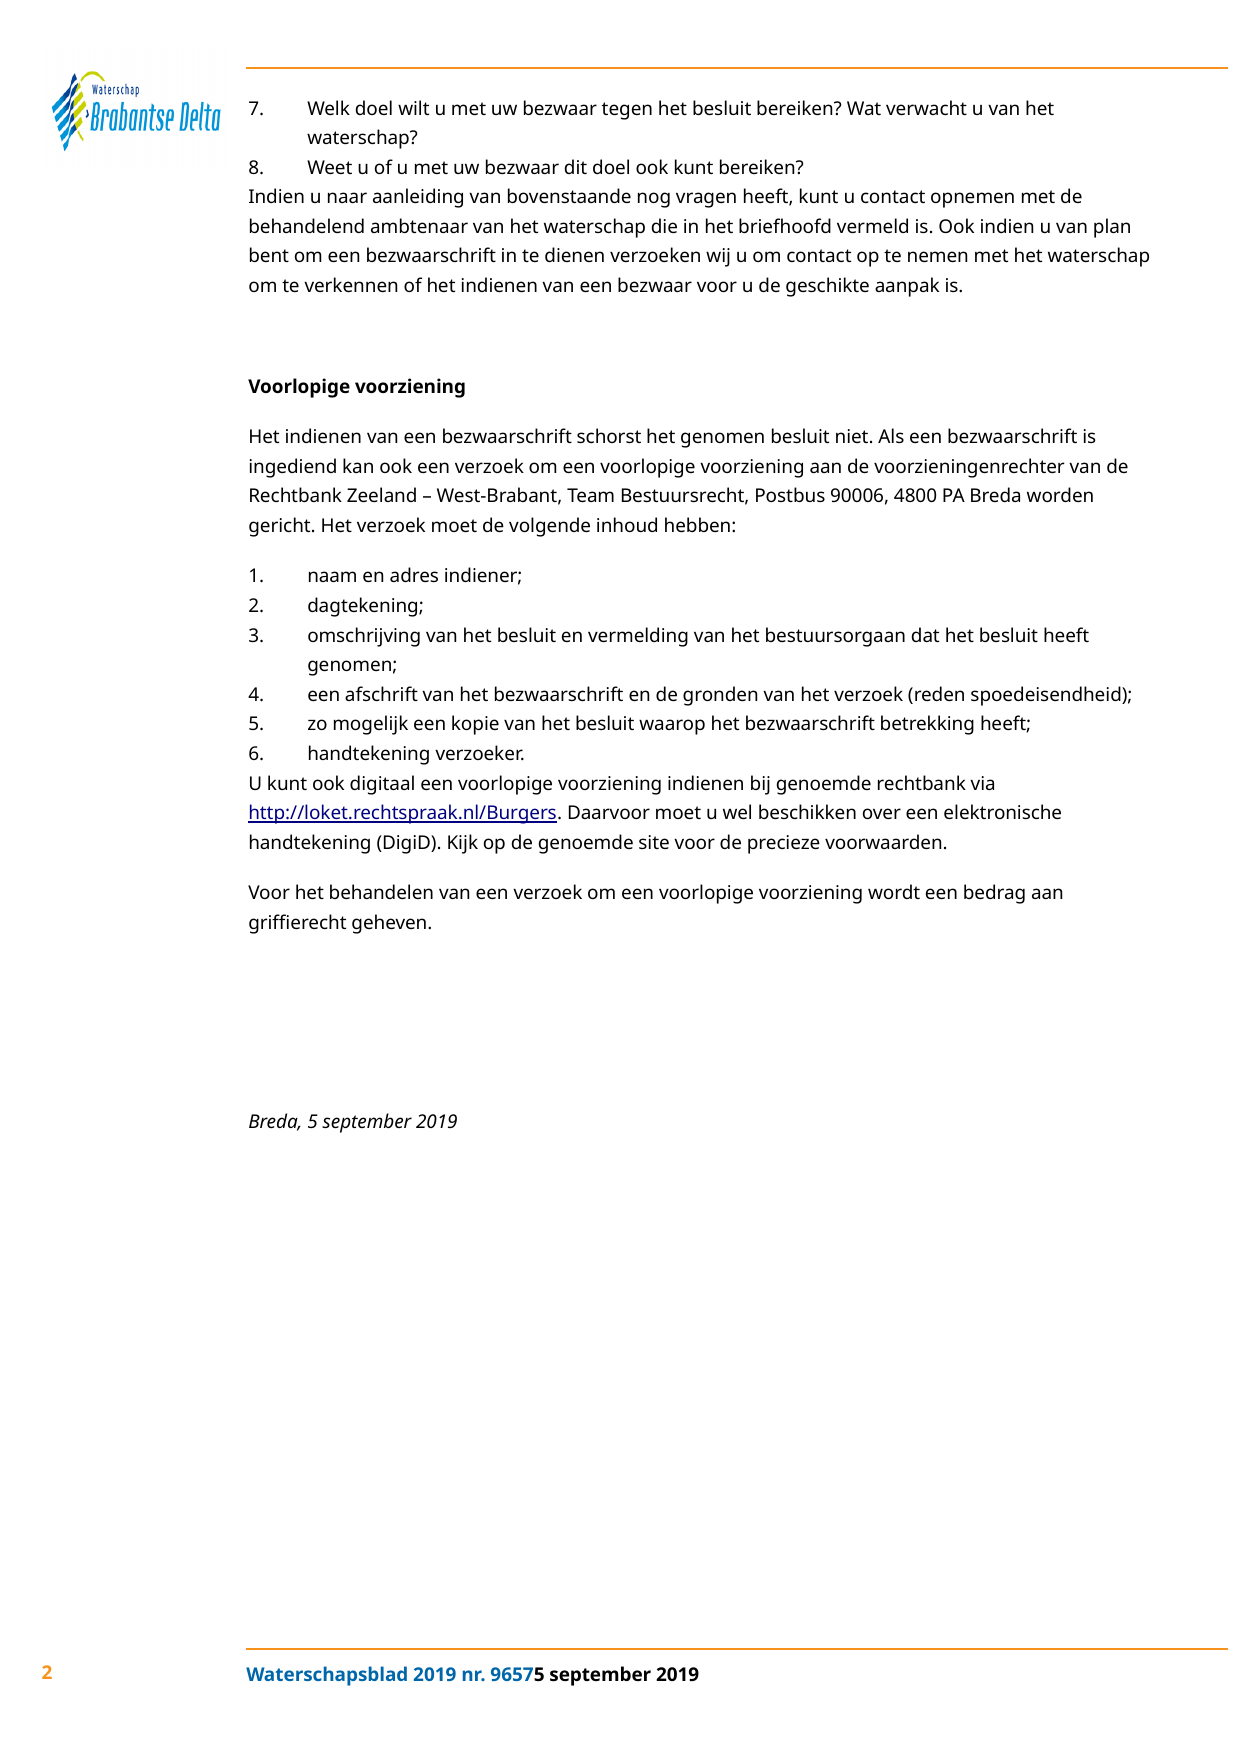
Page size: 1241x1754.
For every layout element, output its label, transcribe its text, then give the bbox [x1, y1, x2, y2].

list een afschrift van het bezwaarschrift en de gronden van het verzoek (reden spoedeisendheid); [248, 681, 1152, 707]
list omschrijving van het besluit en vermelding van het bestuursorgaan dat het besluit heeft genomen; [248, 622, 1152, 677]
text Indien u naar aanleiding van bovenstaande nog vragen heeft, kunt u contact opnemen met de behandelend ambtenaar van het waterschap die in het briefhoofd vermeld is. Ook indien u van plan bent om een bezwaarschrift in te dienen verzoeken wij u om contact op te nemen met het waterschap om te verkennen of het indienen van een bezwaar voor u de geschikte aanpak is. [248, 183, 1152, 298]
list naam en adres indiener; [248, 563, 1152, 588]
list zo mogelijk een kopie van het besluit waarop het bezwaarschrift betrekking heeft; [248, 711, 1152, 736]
text Voorlopige voorziening [248, 373, 1152, 399]
text Breda, 5 september 2019 [248, 1108, 1152, 1134]
list handtekening verzoeker. [248, 740, 1152, 766]
text Voor het behandelen van een verzoek om een voorlopige voorziening wordt een bedrag aan griffierecht geheven. [248, 879, 1152, 935]
list Welk doel wilt u met uw bezwaar tegen het besluit bereiken? Wat verwacht u van het waterschap? [248, 95, 1152, 150]
text Het indienen van een bezwaarschrift schorst het genomen besluit niet. Als een bezwaarschrift is ingediend kan ook een verzoek om een voorlopige voorziening aan de voorzieningenrechter van de Rechtbank Zeeland – West-Brabant, Team Bestuursrecht, Postbus 90006, 4800 PA Breda worden gericht. Het verzoek moet de volgende inhoud hebben: [248, 423, 1152, 538]
list Weet u of u met uw bezwaar dit doel ook kunt bereiken? [248, 154, 1152, 180]
text U kunt ook digitaal een voorlopige voorziening indienen bij genoemde rechtbank via http://loket.rechtspraak.nl/Burgers. Daarvoor moet u wel beschikken over een elektronische handtekening (DigiD). Kijk op de genoemde site voor de precieze voorwaarden. [248, 770, 1152, 855]
picture [41, 47, 231, 172]
list dagtekening; [248, 592, 1152, 618]
